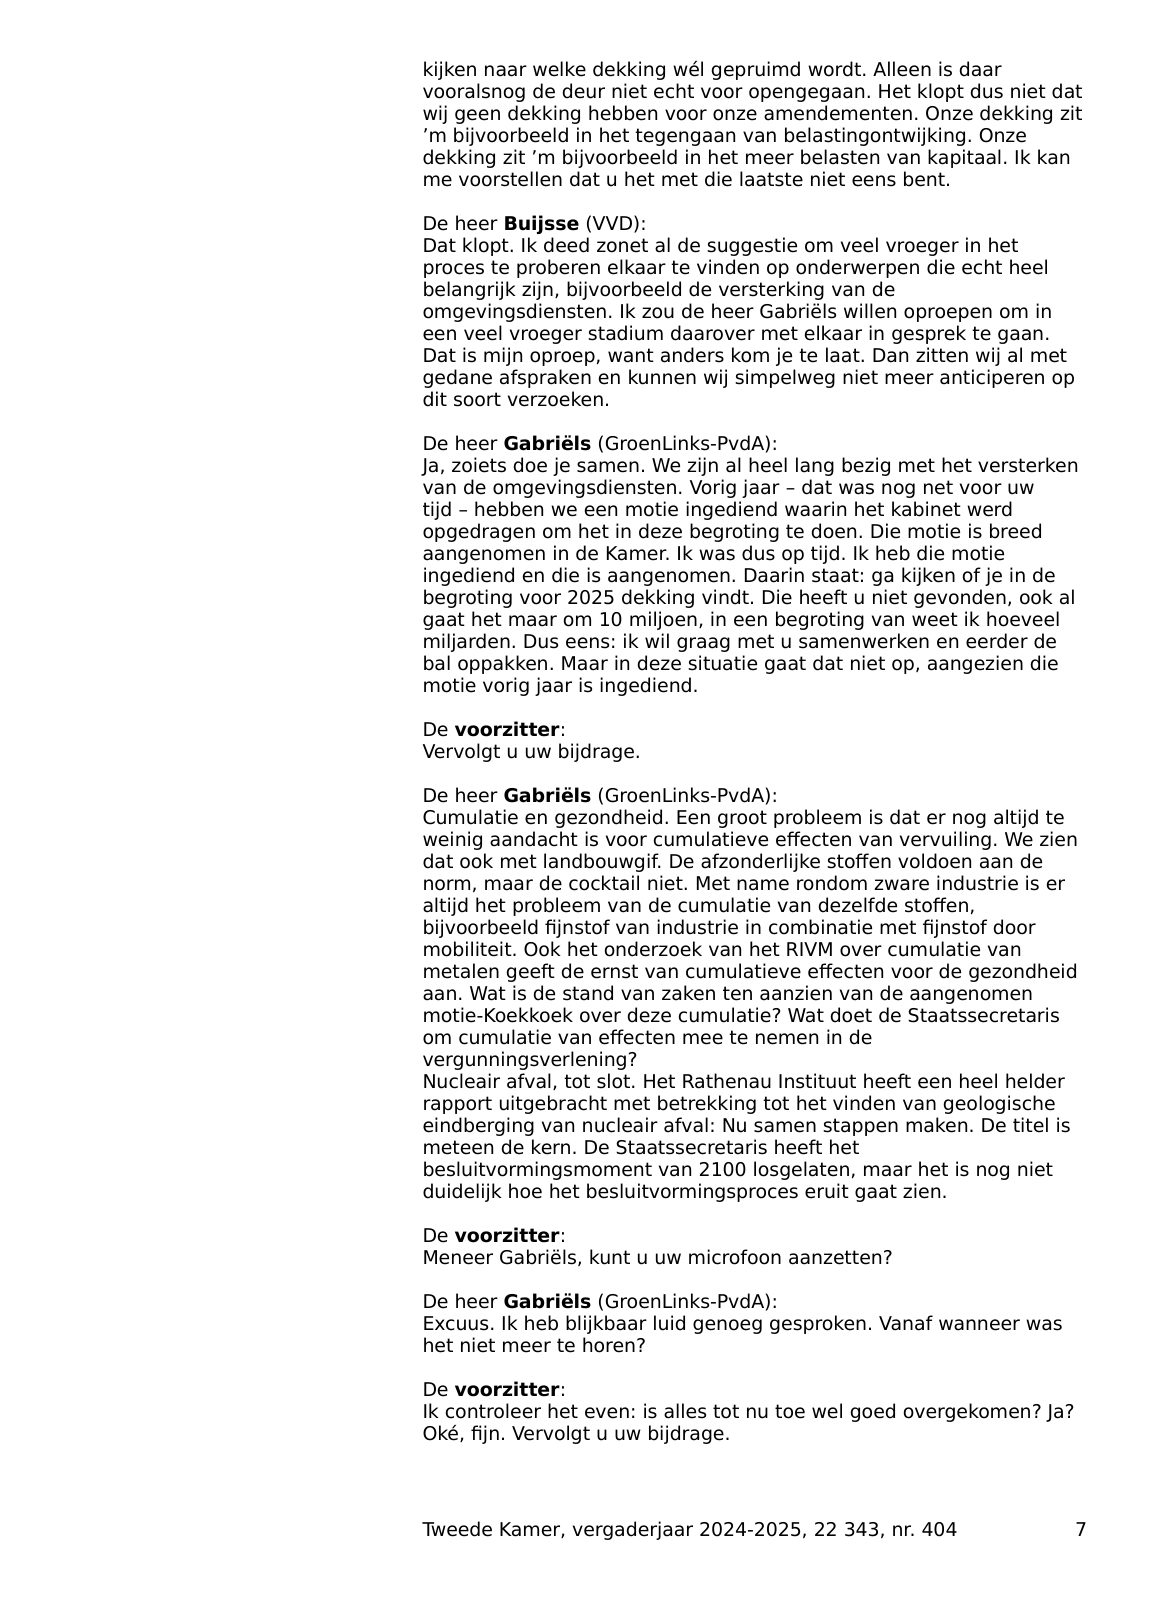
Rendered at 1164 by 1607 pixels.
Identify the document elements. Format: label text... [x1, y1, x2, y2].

text Vervolgt u uw bijdrage. [422, 741, 1087, 763]
text De heer Gabriëls (GroenLinks-PvdA): [422, 785, 1087, 807]
text De heer Gabriëls (GroenLinks-PvdA): [422, 1291, 1087, 1313]
text Ja, zoiets doe je samen. We zijn al heel lang bezig met het versterken van de omgevingsdiensten. Vorig jaar – dat was nog net voor uw tijd – hebben we een motie ingediend waarin het kabinet werd opgedragen om het in deze begroting te doen. Die motie is breed aangenomen in de Kamer. Ik was dus op tijd. Ik heb die motie ingediend en die is aangenomen. Daarin staat: ga kijken of je in de begroting voor 2025 dekking vindt. Die heeft u niet gevonden, ook al gaat het maar om 10 miljoen, in een begroting van weet ik hoeveel miljarden. Dus eens: ik wil graag met u samenwerken en eerder de bal oppakken. Maar in deze situatie gaat dat niet op, aangezien die motie vorig jaar is ingediend. [422, 455, 1087, 697]
text De voorzitter: [422, 1225, 1087, 1247]
text De heer Buijsse (VVD): [422, 213, 1087, 235]
text Meneer Gabriëls, kunt u uw microfoon aanzetten? [422, 1247, 1087, 1269]
text Cumulatie en gezondheid. Een groot probleem is dat er nog altijd te weinig aandacht is voor cumulatieve effecten van vervuiling. We zien dat ook met landbouwgif. De afzonderlijke stoffen voldoen aan de norm, maar de cocktail niet. Met name rondom zware industrie is er altijd het probleem van de cumulatie van dezelfde stoffen, bijvoorbeeld fijnstof van industrie in combinatie met fijnstof door mobiliteit. Ook het onderzoek van het RIVM over cumulatie van metalen geeft de ernst van cumulatieve effecten voor de gezondheid aan. Wat is de stand van zaken ten aanzien van de aangenomen motie-Koekkoek over deze cumulatie? Wat doet de Staatssecretaris om cumulatie van effecten mee te nemen in de vergunningsverlening? [422, 807, 1087, 1071]
text Dat klopt. Ik deed zonet al de suggestie om veel vroeger in het proces te proberen elkaar te vinden op onderwerpen die echt heel belangrijk zijn, bijvoorbeeld de versterking van de omgevingsdiensten. Ik zou de heer Gabriëls willen oproepen om in een veel vroeger stadium daarover met elkaar in gesprek te gaan. Dat is mijn oproep, want anders kom je te laat. Dan zitten wij al met gedane afspraken en kunnen wij simpelweg niet meer anticiperen op dit soort verzoeken. [422, 235, 1087, 411]
text Nucleair afval, tot slot. Het Rathenau Instituut heeft een heel helder rapport uitgebracht met betrekking tot het vinden van geologische eindberging van nucleair afval: Nu samen stappen maken. De titel is meteen de kern. De Staatssecretaris heeft het besluitvormingsmoment van 2100 losgelaten, maar het is nog niet duidelijk hoe het besluitvormingsproces eruit gaat zien. [422, 1071, 1087, 1203]
text Excuus. Ik heb blijkbaar luid genoeg gesproken. Vanaf wanneer was het niet meer te horen? [422, 1313, 1087, 1357]
text De voorzitter: [422, 719, 1087, 741]
text Ik controleer het even: is alles tot nu toe wel goed overgekomen? Ja? Oké, fijn. Vervolgt u uw bijdrage. [422, 1401, 1087, 1445]
text De heer Gabriëls (GroenLinks-PvdA): [422, 433, 1087, 455]
text kijken naar welke dekking wél gepruimd wordt. Alleen is daar vooralsnog de deur niet echt voor opengegaan. Het klopt dus niet dat wij geen dekking hebben voor onze amendementen. Onze dekking zit ’m bijvoorbeeld in het tegengaan van belastingontwijking. Onze dekking zit ’m bijvoorbeeld in het meer belasten van kapitaal. Ik kan me voorstellen dat u het met die laatste niet eens bent. [422, 59, 1087, 191]
text De voorzitter: [422, 1379, 1087, 1401]
